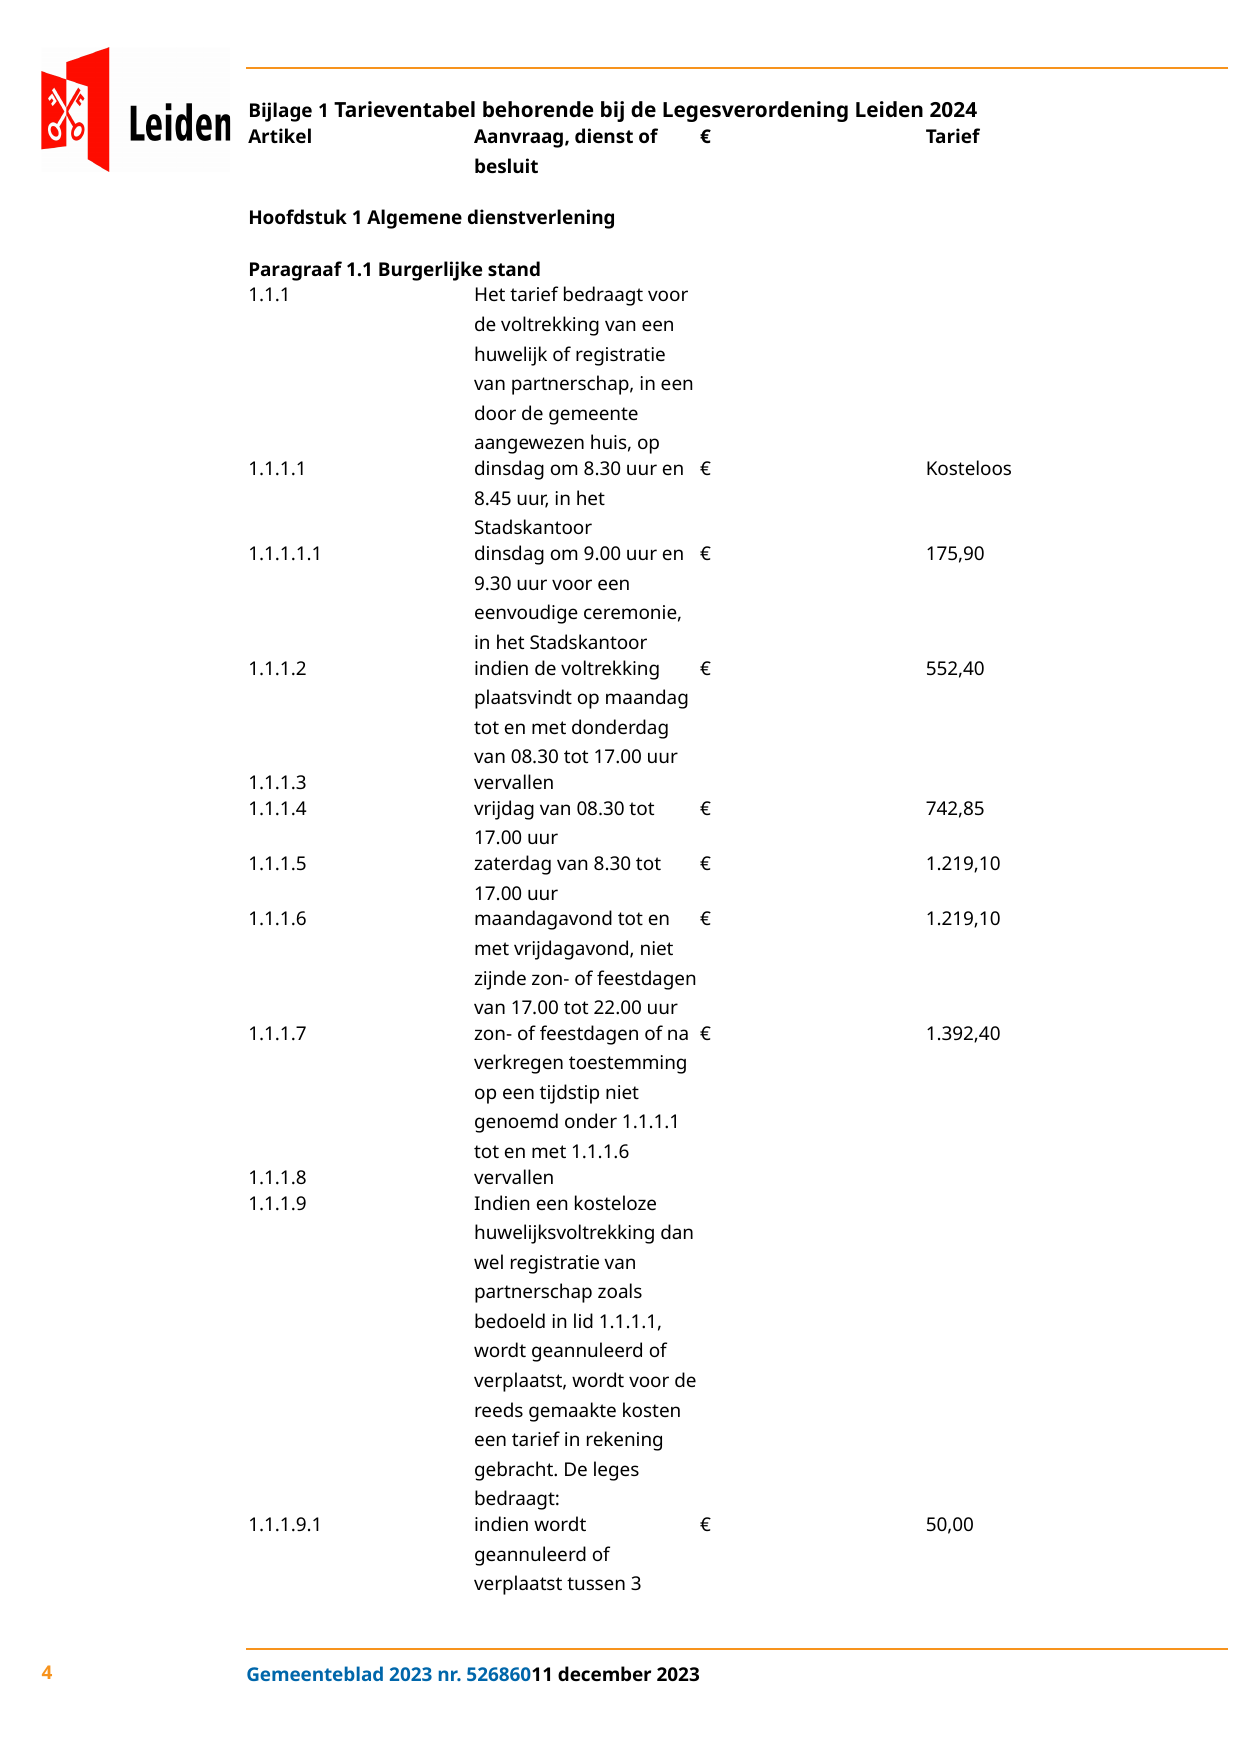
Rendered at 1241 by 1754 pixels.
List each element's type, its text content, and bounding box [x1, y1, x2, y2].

table_cell zon- of feestdagen of na verkregen toestemming op een tijdstip niet genoemd onder 1.1.1.1 tot en met 1.1.1.6 [474, 1020, 700, 1164]
text Bijlage 1 Tarieventabel behorende bij de Legesverordening Leiden 2024 [248, 95, 1152, 123]
table_cell € [700, 1511, 926, 1596]
table_cell [700, 256, 926, 282]
table_header Tarief [926, 124, 1152, 179]
table_cell 1.219,10 [926, 850, 1152, 906]
table_cell 1.1.1.1 [248, 455, 474, 540]
table_cell Paragraaf 1.1 Burgerlijke stand [248, 256, 700, 282]
table_cell Kosteloos [926, 455, 1152, 540]
table_cell Hoofdstuk 1 Algemene dienstverlening [248, 205, 700, 230]
table_cell € [700, 655, 926, 769]
table_cell [248, 179, 700, 204]
table_cell vrijdag van 08.30 tot 17.00 uur [474, 795, 700, 850]
table_cell € [700, 1020, 926, 1164]
table_cell [926, 205, 1152, 230]
table_cell [926, 230, 1152, 256]
table_cell € [700, 850, 926, 906]
table_cell maandagavond tot en met vrijdagavond, niet zijnde zon- of feestdagen van 17.00 tot 22.00 uur [474, 906, 700, 1020]
table_cell 1.1.1.9.1 [248, 1511, 474, 1596]
table_cell 1.1.1.2 [248, 655, 474, 769]
table_cell [474, 230, 700, 256]
table_cell 1.1.1.1.1 [248, 540, 474, 655]
table_cell [700, 179, 926, 204]
table_cell 1.219,10 [926, 906, 1152, 1020]
table_cell [926, 769, 1152, 795]
table_cell [700, 282, 926, 455]
table_cell 175,90 [926, 540, 1152, 655]
table_cell 1.1.1.8 [248, 1164, 474, 1190]
table_cell Het tarief bedraagt voor de voltrekking van een huwelijk of registratie van partnerschap, in een door de gemeente aangewezen huis, op [474, 282, 700, 455]
table_header Aanvraag, dienst of besluit [474, 124, 700, 179]
table_cell vervallen [474, 1164, 700, 1190]
table_cell € [700, 455, 926, 540]
table_cell 1.1.1.5 [248, 850, 474, 906]
table_cell € [700, 795, 926, 850]
table_header Artikel [248, 124, 474, 179]
table_cell 1.392,40 [926, 1020, 1152, 1164]
table_cell Indien een kosteloze huwelijksvoltrekking dan wel registratie van partnerschap zoals bedoeld in lid 1.1.1.1, wordt geannuleerd of verplaatst, wordt voor de reeds gemaakte kosten een tarief in rekening gebracht. De leges bedraagt: [474, 1190, 700, 1511]
table_cell 1.1.1.7 [248, 1020, 474, 1164]
table_cell indien wordt geannuleerd of verplaatst tussen 3 [474, 1511, 700, 1596]
table_cell [926, 1190, 1152, 1511]
table_header € [700, 124, 926, 179]
table_cell € [700, 540, 926, 655]
table_cell dinsdag om 8.30 uur en 8.45 uur, in het Stadskantoor [474, 455, 700, 540]
table_cell vervallen [474, 769, 700, 795]
table_cell 50,00 [926, 1511, 1152, 1596]
table_cell [700, 1164, 926, 1190]
picture [41, 47, 231, 172]
table_cell zaterdag van 8.30 tot 17.00 uur [474, 850, 700, 906]
table_cell [926, 1164, 1152, 1190]
table_cell 552,40 [926, 655, 1152, 769]
table_cell 742,85 [926, 795, 1152, 850]
table_cell 1.1.1 [248, 282, 474, 455]
table_cell 1.1.1.3 [248, 769, 474, 795]
table_cell € [700, 906, 926, 1020]
table_cell [700, 769, 926, 795]
table_cell dinsdag om 9.00 uur en 9.30 uur voor een eenvoudige ceremonie, in het Stadskantoor [474, 540, 700, 655]
table_cell [700, 1190, 926, 1511]
table_cell [700, 205, 926, 230]
table_cell [248, 230, 474, 256]
table_cell [926, 256, 1152, 282]
table_cell 1.1.1.6 [248, 906, 474, 1020]
table_cell 1.1.1.4 [248, 795, 474, 850]
table_cell [926, 282, 1152, 455]
table_cell 1.1.1.9 [248, 1190, 474, 1511]
table_cell [926, 179, 1152, 204]
table_cell [700, 230, 926, 256]
table_cell indien de voltrekking plaatsvindt op maandag tot en met donderdag van 08.30 tot 17.00 uur [474, 655, 700, 769]
